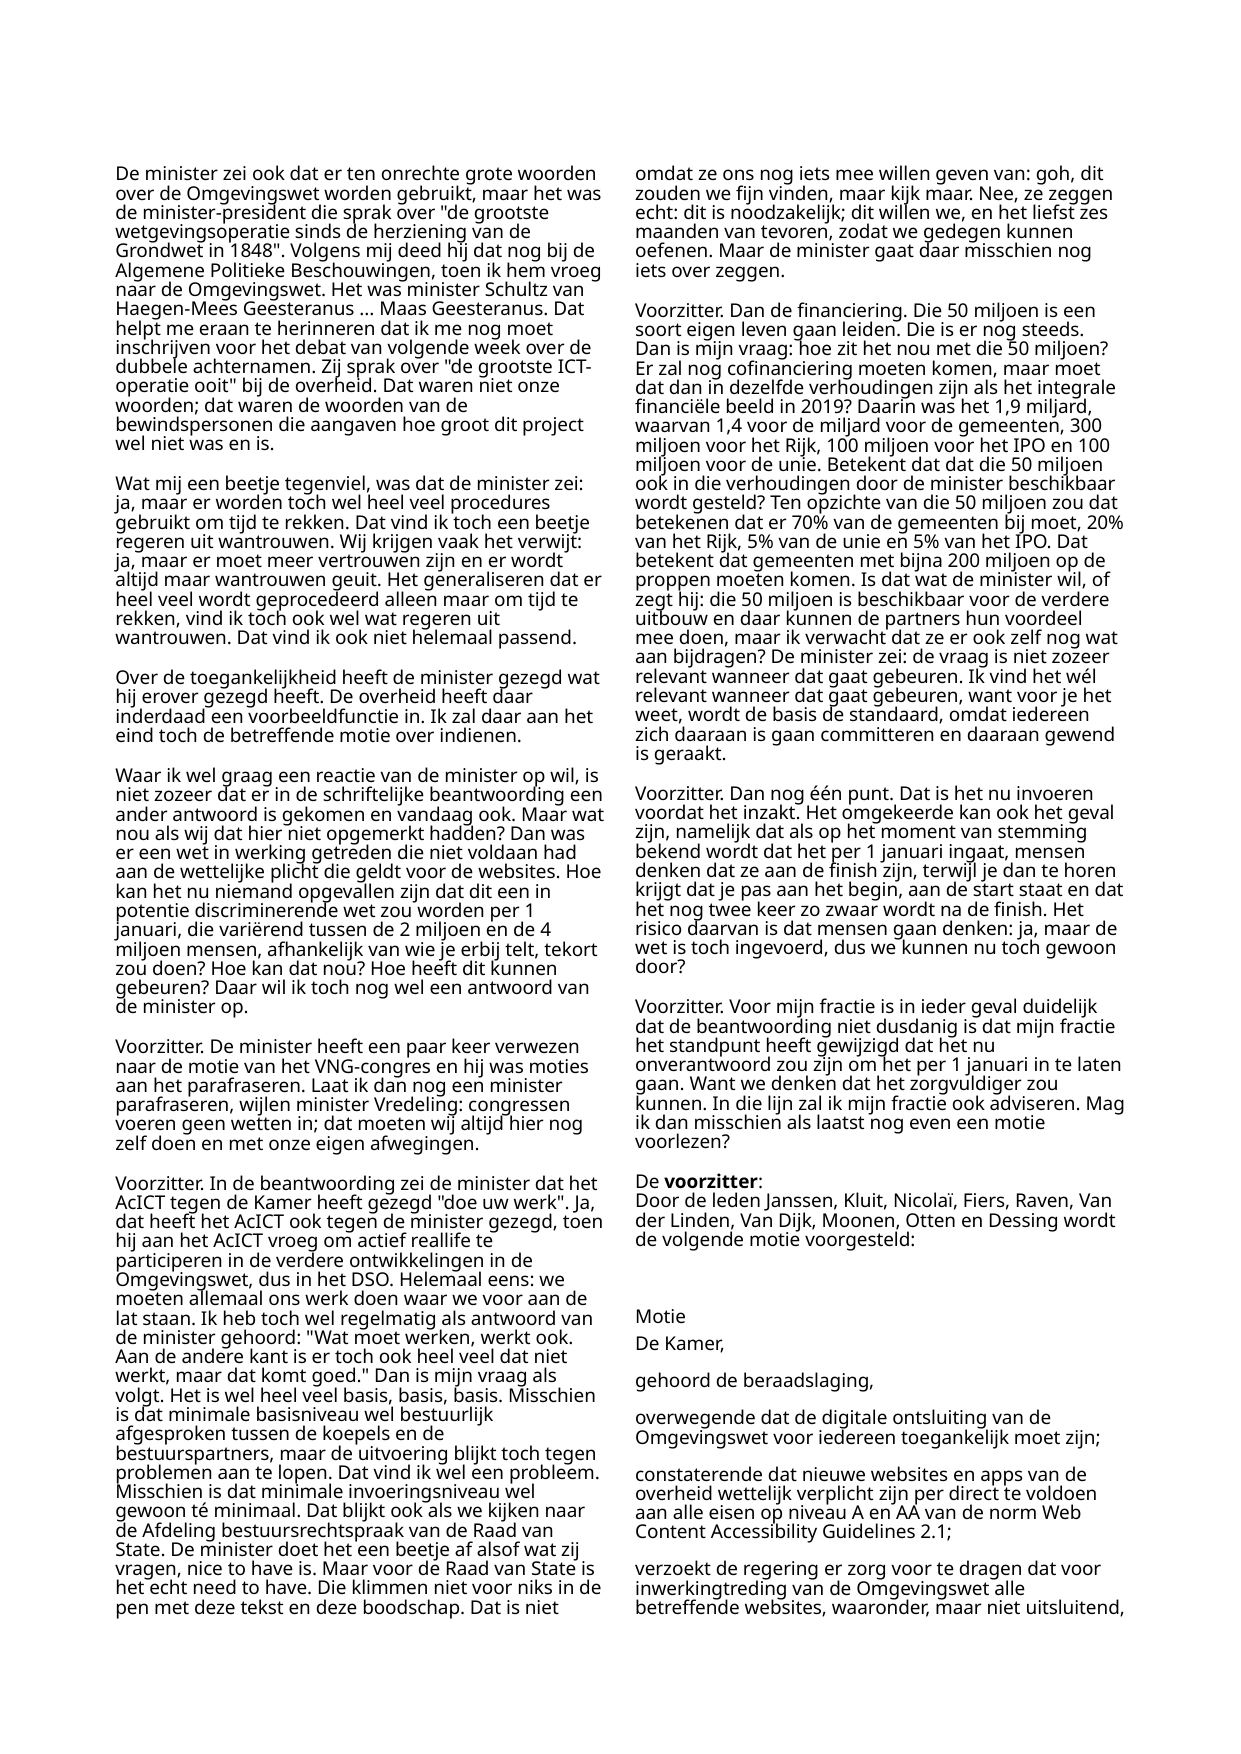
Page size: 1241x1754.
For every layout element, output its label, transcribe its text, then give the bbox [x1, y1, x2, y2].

text Voorzitter. Voor mijn fractie is in ieder geval duidelijk dat de beantwoording niet dusdanig is dat mijn fractie het standpunt heeft gewijzigd dat het nu onverantwoord zou zijn om het per 1 januari in te laten gaan. Want we denken dat het zorgvuldiger zou kunnen. In die lijn zal ik mijn fractie ook adviseren. Mag ik dan misschien als laatst nog even een motie voorlezen? [635, 998, 1125, 1152]
text Wat mij een beetje tegenviel, was dat de minister zei: ja, maar er worden toch wel heel veel procedures gebruikt om tijd te rekken. Dat vind ik toch een beetje regeren uit wantrouwen. Wij krijgen vaak het verwijt: ja, maar er moet meer vertrouwen zijn en er wordt altijd maar wantrouwen geuit. Het generaliseren dat er heel veel wordt geprocedeerd alleen maar om tijd te rekken, vind ik toch ook wel wat regeren uit wantrouwen. Dat vind ik ook niet helemaal passend. [115, 475, 605, 648]
text Over de toegankelijkheid heeft de minister gezegd wat hij erover gezegd heeft. De overheid heeft daar inderdaad een voorbeeldfunctie in. Ik zal daar aan het eind toch de betreffende motie over indienen. [115, 669, 605, 746]
text Voorzitter. In de beantwoording zei de minister dat het AcICT tegen de Kamer heeft gezegd "doe uw werk". Ja, dat heeft het AcICT ook tegen de minister gezegd, toen hij aan het AcICT vroeg om actief reallife te participeren in de verdere ontwikkelingen in de Omgevingswet, dus in het DSO. Helemaal eens: we moeten allemaal ons werk doen waar we voor aan de lat staan. Ik heb toch wel regelmatig als antwoord van de minister gehoord: "Wat moet werken, werkt ook. Aan de andere kant is er toch ook heel veel dat niet werkt, maar dat komt goed." Dan is mijn vraag als volgt. Het is wel heel veel basis, basis, basis. Misschien is dat minimale basisniveau wel bestuurlijk afgesproken tussen de koepels en de bestuurspartners, maar de uitvoering blijkt toch tegen problemen aan te lopen. Dat vind ik wel een probleem. Misschien is dat minimale invoeringsniveau wel gewoon té minimaal. Dat blijkt ook als we kijken naar de Afdeling bestuursrechtspraak van de Raad van State. De minister doet het een beetje af alsof wat zij vragen, nice to have is. Maar voor de Raad van State is het echt need to have. Die klimmen niet voor niks in de pen met deze tekst en deze boodschap. Dat is niet [115, 1175, 605, 1618]
text Door de leden Janssen, Kluit, Nicolaï, Fiers, Raven, Van der Linden, Van Dijk, Moonen, Otten en Dessing wordt de volgende motie voorgesteld: [635, 1192, 1125, 1250]
text Voorzitter. Dan nog één punt. Dat is het nu invoeren voordat het inzakt. Het omgekeerde kan ook het geval zijn, namelijk dat als op het moment van stemming bekend wordt dat het per 1 januari ingaat, mensen denken dat ze aan de finish zijn, terwijl je dan te horen krijgt dat je pas aan het begin, aan de start staat en dat het nog twee keer zo zwaar wordt na de finish. Het risico daarvan is dat mensen gaan denken: ja, maar de wet is toch ingevoerd, dus we kunnen nu toch gewoon door? [635, 785, 1125, 978]
text gehoord de beraadslaging, [635, 1372, 1125, 1392]
text verzoekt de regering er zorg voor te dragen dat voor inwerkingtreding van de Omgevingswet alle betreffende websites, waaronder, maar niet uitsluitend, [635, 1560, 1125, 1618]
text Motie [635, 1304, 1125, 1329]
text De voorzitter: [635, 1173, 1125, 1192]
text overwegende dat de digitale ontsluiting van de Omgevingswet voor iedereen toegankelijk moet zijn; [635, 1409, 1125, 1448]
text De Kamer, [635, 1335, 1125, 1355]
text constaterende dat nieuwe websites en apps van de overheid wettelijk verplicht zijn per direct te voldoen aan alle eisen op niveau A en AA van de norm Web Content Accessibility Guidelines 2.1; [635, 1466, 1125, 1543]
text De minister zei ook dat er ten onrechte grote woorden over de Omgevingswet worden gebruikt, maar het was de minister-president die sprak over "de grootste wetgevingsoperatie sinds de herziening van de Grondwet in 1848". Volgens mij deed hij dat nog bij de Algemene Politieke Beschouwingen, toen ik hem vroeg naar de Omgevingswet. Het was minister Schultz van Haegen-Mees Geesteranus ... Maas Geesteranus. Dat helpt me eraan te herinneren dat ik me nog moet inschrijven voor het debat van volgende week over de dubbele achternamen. Zij sprak over "de grootste ICT-operatie ooit" bij de overheid. Dat waren niet onze woorden; dat waren de woorden van de bewindspersonen die aangaven hoe groot dit project wel niet was en is. [115, 165, 605, 454]
text Waar ik wel graag een reactie van de minister op wil, is niet zozeer dat er in de schriftelijke beantwoording een ander antwoord is gekomen en vandaag ook. Maar wat nou als wij dat hier niet opgemerkt hadden? Dan was er een wet in werking getreden die niet voldaan had aan de wettelijke plicht die geldt voor de websites. Hoe kan het nu niemand opgevallen zijn dat dit een in potentie discriminerende wet zou worden per 1 januari, die variërend tussen de 2 miljoen en de 4 miljoen mensen, afhankelijk van wie je erbij telt, tekort zou doen? Hoe kan dat nou? Hoe heeft dit kunnen gebeuren? Daar wil ik toch nog wel een antwoord van de minister op. [115, 767, 605, 1018]
text Voorzitter. De minister heeft een paar keer verwezen naar de motie van het VNG-congres en hij was moties aan het parafraseren. Laat ik dan nog een minister parafraseren, wijlen minister Vredeling: congressen voeren geen wetten in; dat moeten wij altijd hier nog zelf doen en met onze eigen afwegingen. [115, 1038, 605, 1154]
text Voorzitter. Dan de financiering. Die 50 miljoen is een soort eigen leven gaan leiden. Die is er nog steeds. Dan is mijn vraag: hoe zit het nou met die 50 miljoen? Er zal nog cofinanciering moeten komen, maar moet dat dan in dezelfde verhoudingen zijn als het integrale financiële beeld in 2019? Daarin was het 1,9 miljard, waarvan 1,4 voor de miljard voor de gemeenten, 300 miljoen voor het Rijk, 100 miljoen voor het IPO en 100 miljoen voor de unie. Betekent dat dat die 50 miljoen ook in die verhoudingen door de minister beschikbaar wordt gesteld? Ten opzichte van die 50 miljoen zou dat betekenen dat er 70% van de gemeenten bij moet, 20% van het Rijk, 5% van de unie en 5% van het IPO. Dat betekent dat gemeenten met bijna 200 miljoen op de proppen moeten komen. Is dat wat de minister wil, of zegt hij: die 50 miljoen is beschikbaar voor de verdere uitbouw en daar kunnen de partners hun voordeel mee doen, maar ik verwacht dat ze er ook zelf nog wat aan bijdragen? De minister zei: de vraag is niet zozeer relevant wanneer dat gaat gebeuren. Ik vind het wél relevant wanneer dat gaat gebeuren, want voor je het weet, wordt de basis de standaard, omdat iedereen zich daaraan is gaan committeren en daaraan gewend is geraakt. [635, 302, 1125, 764]
text omdat ze ons nog iets mee willen geven van: goh, dit zouden we fijn vinden, maar kijk maar. Nee, ze zeggen echt: dit is noodzakelijk; dit willen we, en het liefst zes maanden van tevoren, zodat we gedegen kunnen oefenen. Maar de minister gaat daar misschien nog iets over zeggen. [635, 165, 1125, 281]
